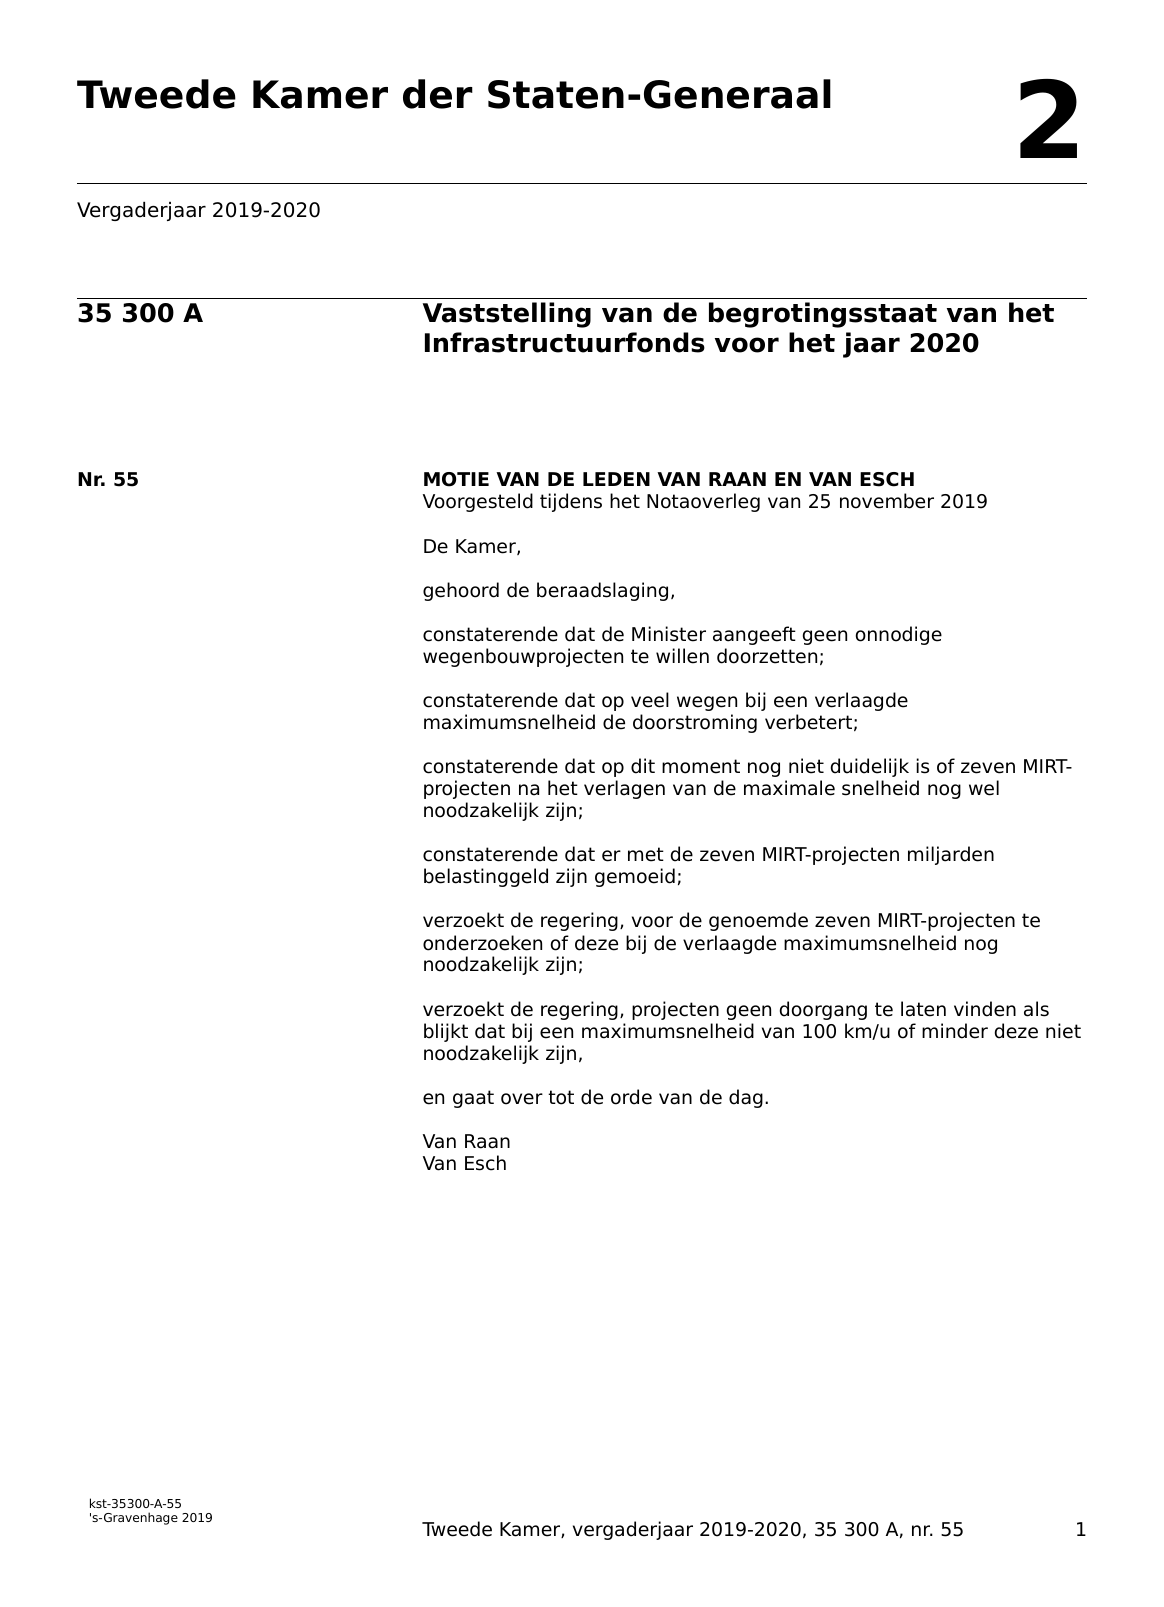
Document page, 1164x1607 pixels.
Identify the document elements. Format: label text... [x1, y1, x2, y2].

text Van Raan [422, 1131, 1087, 1153]
text Van Esch [422, 1153, 1087, 1175]
text De Kamer, [422, 536, 1087, 557]
text constaterende dat op veel wegen bij een verlaagde maximumsnelheid de doorstroming verbetert; [422, 690, 1087, 734]
text 's-Gravenhage 2019 [88, 1511, 323, 1525]
text gehoord de beraadslaging, [422, 580, 1087, 602]
subtitle Nr. 55 MOTIE VAN DE LEDEN VAN RAAN EN VAN ESCH [77, 469, 1087, 491]
table_header 2 [886, 59, 1087, 183]
text constaterende dat de Minister aangeeft geen onnodige wegenbouwprojecten te willen doorzetten; [422, 624, 1087, 668]
table_header Tweede Kamer der Staten-Generaal [77, 59, 886, 183]
table_cell Vergaderjaar 2019-2020 [77, 184, 1087, 298]
subtitle 35 300 A Vaststelling van de begrotingsstaat van het Infrastructuurfonds voor het jaar 2020 [77, 299, 1087, 358]
text Voorgesteld tijdens het Notaoverleg van 25 november 2019 [422, 491, 1087, 513]
text constaterende dat er met de zeven MIRT-projecten miljarden belastinggeld zijn gemoeid; [422, 844, 1087, 888]
text verzoekt de regering, voor de genoemde zeven MIRT-projecten te onderzoeken of deze bij de verlaagde maximumsnelheid nog noodzakelijk zijn; [422, 910, 1087, 976]
text kst-35300-A-55 [88, 1497, 323, 1511]
text verzoekt de regering, projecten geen doorgang te laten vinden als blijkt dat bij een maximumsnelheid van 100 km/u of minder deze niet noodzakelijk zijn, [422, 998, 1087, 1064]
text constaterende dat op dit moment nog niet duidelijk is of zeven MIRT-projecten na het verlagen van de maximale snelheid nog wel noodzakelijk zijn; [422, 756, 1087, 822]
text en gaat over tot de orde van de dag. [422, 1087, 1087, 1109]
